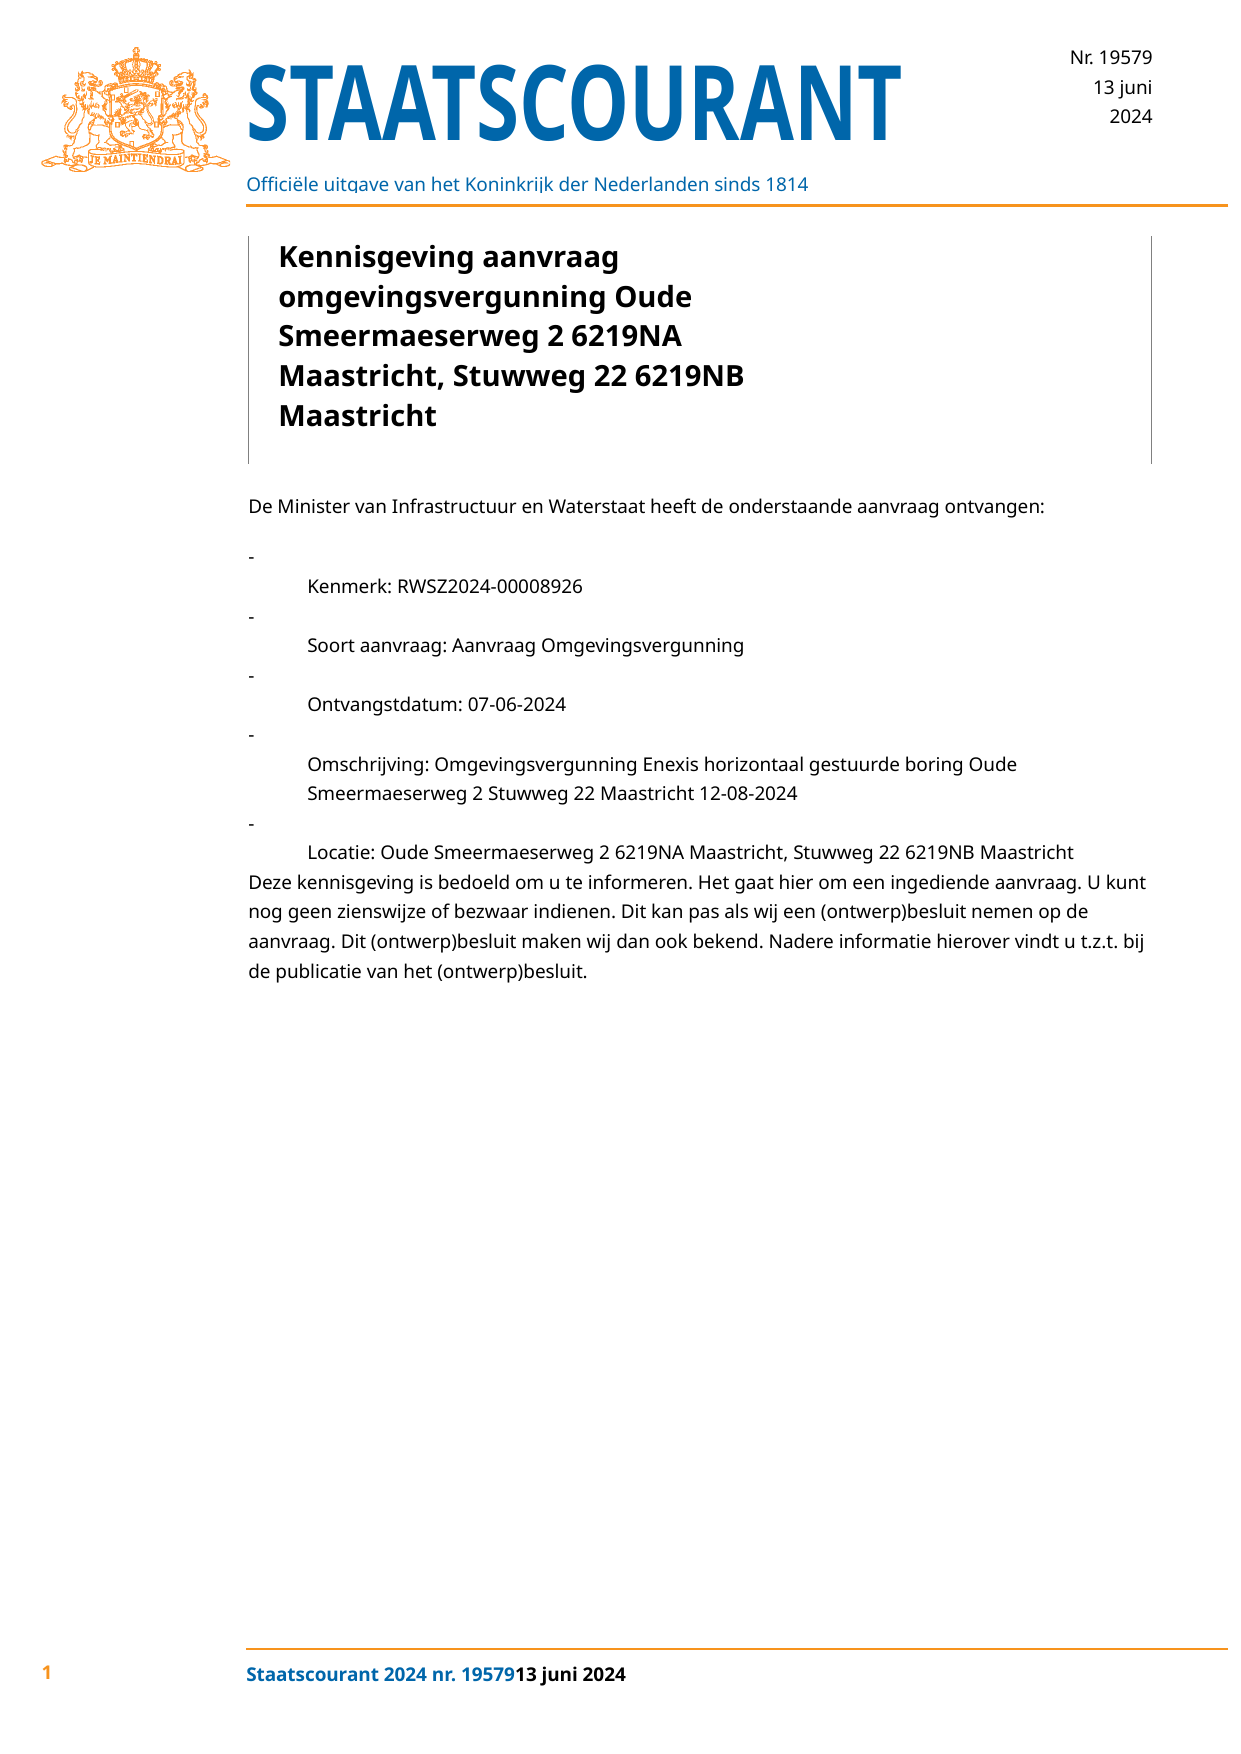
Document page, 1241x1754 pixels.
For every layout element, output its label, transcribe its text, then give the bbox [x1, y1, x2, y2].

text De Minister van Infrastructuur en Waterstaat heeft de onderstaande aanvraag ontvangen: [248, 493, 1152, 519]
list Locatie: Oude Smeermaeserweg 2 6219NA Maastricht, Stuwweg 22 6219NB Maastricht [248, 839, 1152, 865]
picture [41, 47, 231, 172]
picture [912, 236, 1090, 414]
list Soort aanvraag: Aanvraag Omgevingsvergunning [248, 632, 1152, 658]
list Kenmerk: RWSZ2024-00008926 [248, 573, 1152, 599]
table_header Kennisgeving aanvraag omgevingsvergunning Oude Smeermaeserweg 2 6219NA Maastricht, Stuwweg 22 6219NB Maastricht [249, 236, 850, 464]
table_header [850, 236, 912, 413]
table_header [1090, 236, 1151, 413]
list Omschrijving: Omgevingsvergunning Enexis horizontaal gestuurde boring Oude Smeermaeserweg 2 Stuwweg 22 Maastricht 12-08-2024 [248, 751, 1152, 806]
list Ontvangstdatum: 07-06-2024 [248, 692, 1152, 717]
table_header [850, 414, 1151, 464]
text Deze kennisgeving is bedoeld om u te informeren. Het gaat hier om een ingediende aanvraag. U kunt nog geen zienswijze of bezwaar indienen. Dit kan pas als wij een (ontwerp)besluit nemen op de aanvraag. Dit (ontwerp)besluit maken wij dan ook bekend. Nadere informatie hierover vindt u t.z.t. bij de publicatie van het (ontwerp)besluit. [248, 869, 1152, 984]
